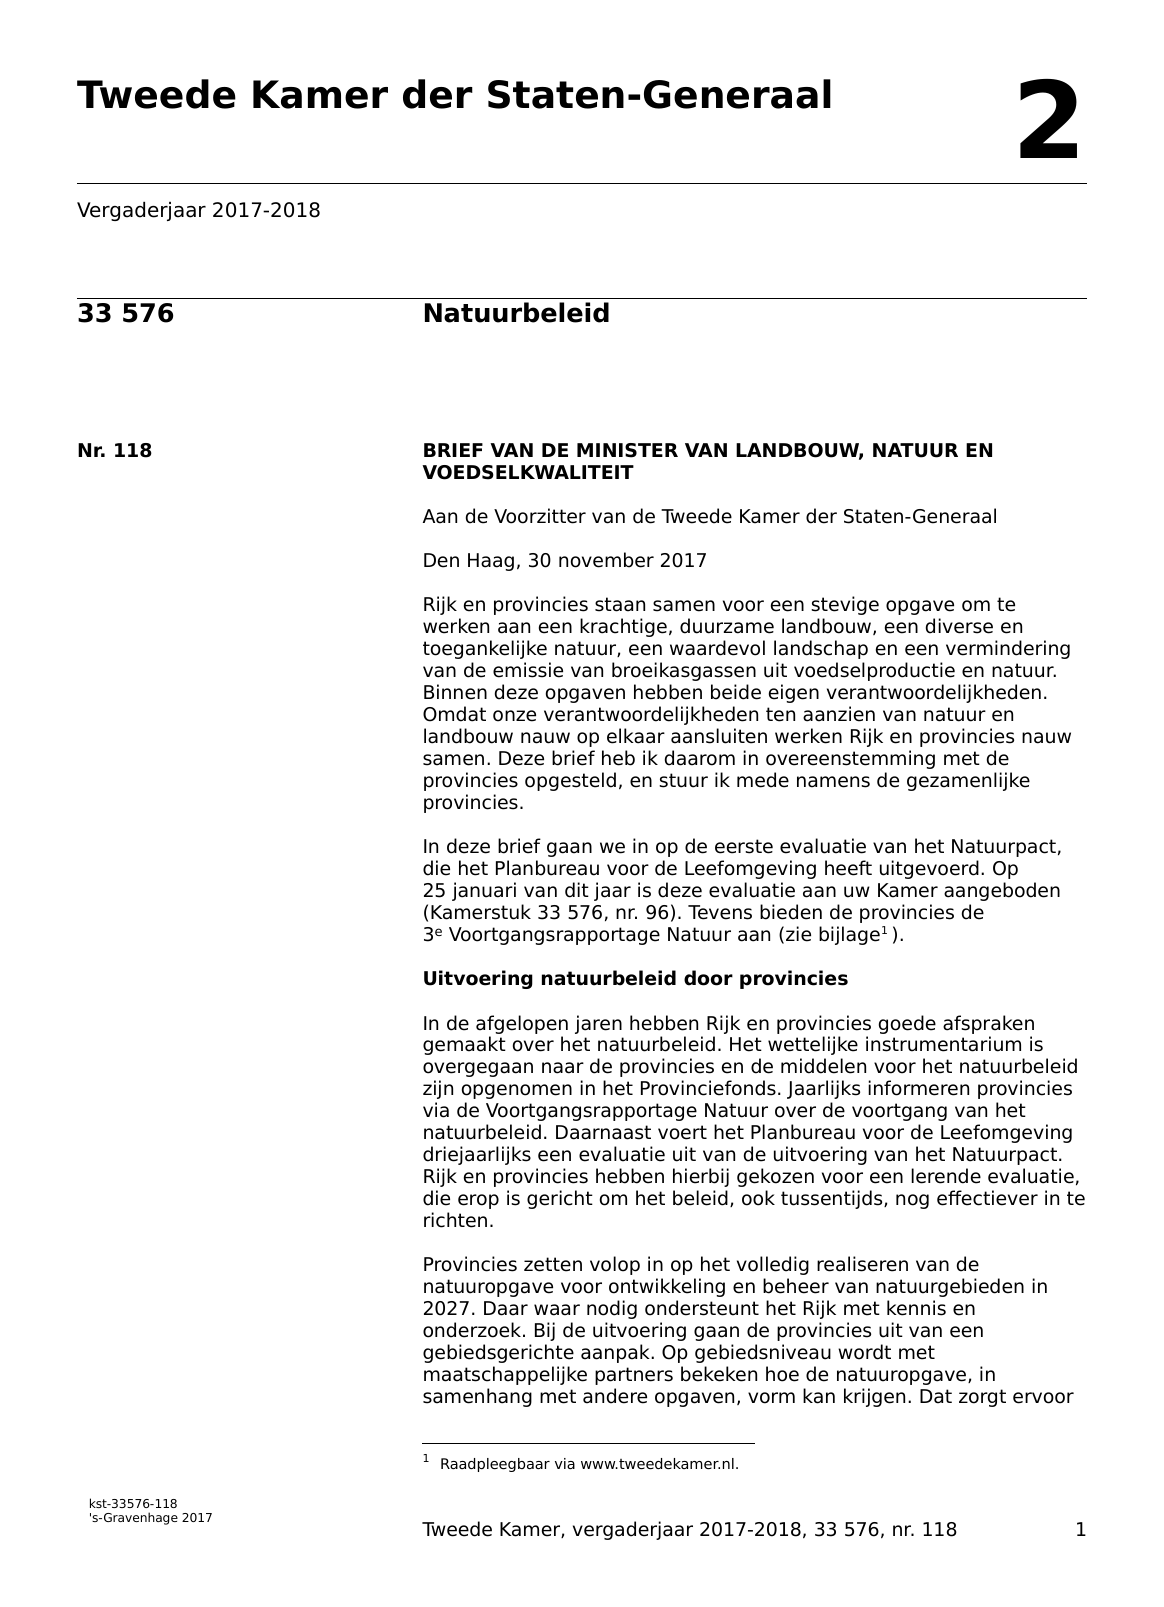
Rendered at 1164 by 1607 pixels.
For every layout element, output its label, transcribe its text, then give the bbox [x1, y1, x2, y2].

text In deze brief gaan we in op de eerste evaluatie van het Natuurpact, die het Planbureau voor de Leefomgeving heeft uitgevoerd. Op 25 januari van dit jaar is deze evaluatie aan uw Kamer aangeboden (Kamerstuk 33 576, nr. 96). Tevens bieden de provincies de 3e Voortgangsrapportage Natuur aan (zie bijlage). [422, 836, 1087, 946]
text Provincies zetten volop in op het volledig realiseren van de natuuropgave voor ontwikkeling en beheer van natuurgebieden in 2027. Daar waar nodig ondersteunt het Rijk met kennis en onderzoek. Bij de uitvoering gaan de provincies uit van een gebiedsgerichte aanpak. Op gebiedsniveau wordt met maatschappelijke partners bekeken hoe de natuuropgave, in samenhang met andere opgaven, vorm kan krijgen. Dat zorgt ervoor [422, 1254, 1087, 1408]
subtitle Nr. 118 BRIEF VAN DE MINISTER VAN LANDBOUW, NATUUR EN VOEDSELKWALITEIT [77, 440, 1087, 484]
text kst-33576-118 [88, 1497, 323, 1511]
table_cell Vergaderjaar 2017-2018 [77, 184, 1087, 298]
text Raadpleegbaar via www.tweedekamer.nl. [422, 1452, 1087, 1474]
text Aan de Voorzitter van de Tweede Kamer der Staten-Generaal [422, 506, 1087, 528]
text Rijk en provincies staan samen voor een stevige opgave om te werken aan een krachtige, duurzame landbouw, een diverse en toegankelijke natuur, een waardevol landschap en een vermindering van de emissie van broeikasgassen uit voedselproductie en natuur. Binnen deze opgaven hebben beide eigen verantwoordelijkheden. Omdat onze verantwoordelijkheden ten aanzien van natuur en landbouw nauw op elkaar aansluiten werken Rijk en provincies nauw samen. Deze brief heb ik daarom in overeenstemming met de provincies opgesteld, en stuur ik mede namens de gezamenlijke provincies. [422, 594, 1087, 814]
text In de afgelopen jaren hebben Rijk en provincies goede afspraken gemaakt over het natuurbeleid. Het wettelijke instrumentarium is overgegaan naar de provincies en de middelen voor het natuurbeleid zijn opgenomen in het Provinciefonds. Jaarlijks informeren provincies via de Voortgangsrapportage Natuur over de voortgang van het natuurbeleid. Daarnaast voert het Planbureau voor de Leefomgeving driejaarlijks een evaluatie uit van de uitvoering van het Natuurpact. Rijk en provincies hebben hierbij gekozen voor een lerende evaluatie, die erop is gericht om het beleid, ook tussentijds, nog effectiever in te richten. [422, 1012, 1087, 1232]
subtitle Uitvoering natuurbeleid door provincies [422, 968, 1087, 990]
table_header Tweede Kamer der Staten-Generaal [77, 59, 886, 183]
text 's-Gravenhage 2017 [88, 1511, 323, 1525]
subtitle 33 576 Natuurbeleid [77, 299, 1087, 329]
text Den Haag, 30 november 2017 [422, 550, 1087, 572]
table_header 2 [886, 59, 1087, 183]
